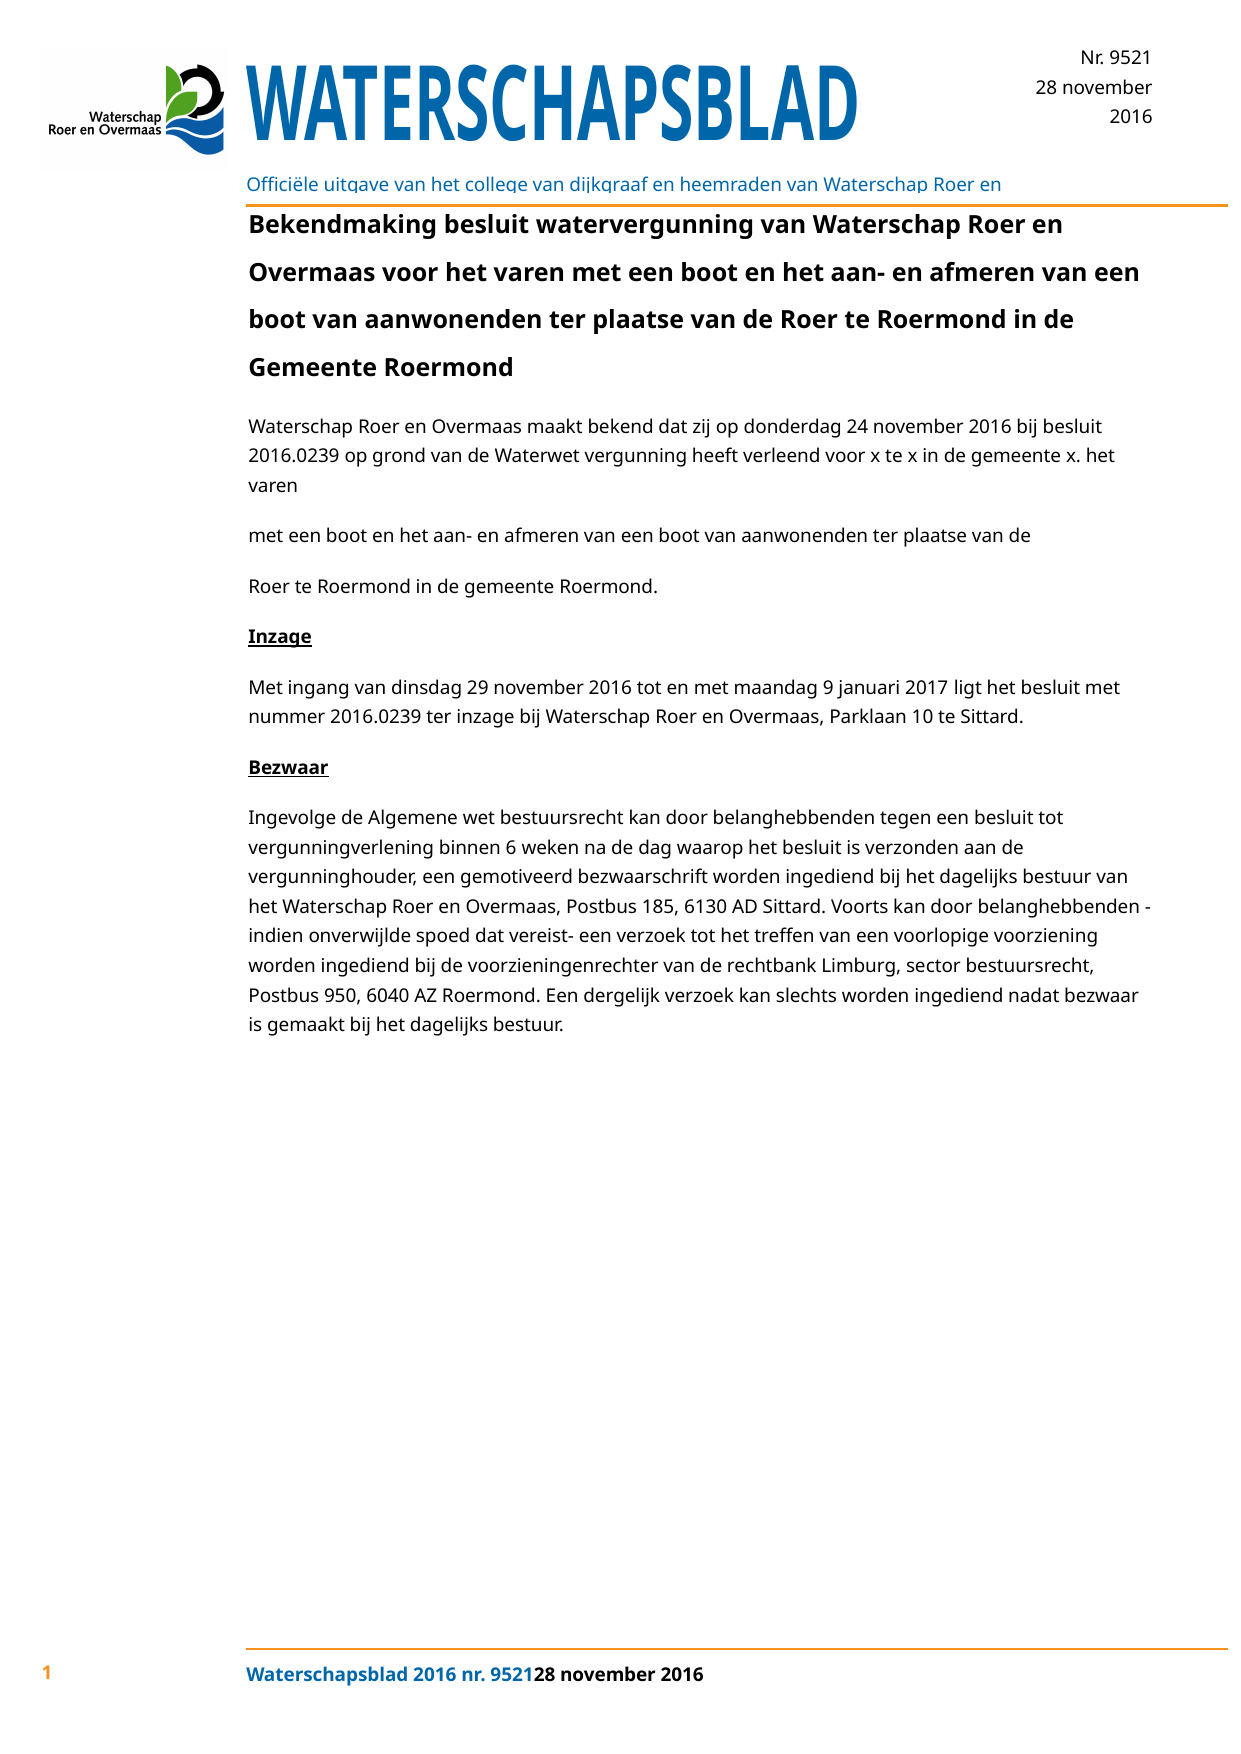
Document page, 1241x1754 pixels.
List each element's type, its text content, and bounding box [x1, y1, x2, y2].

text Roer te Roermond in de gemeente Roermond. [248, 573, 1152, 599]
text Inzage [248, 623, 1152, 649]
text met een boot en het aan- en afmeren van een boot van aanwonenden ter plaatse van de [248, 523, 1152, 548]
text Ingevolge de Algemene wet bestuursrecht kan door belanghebbenden tegen een besluit tot vergunningverlening binnen 6 weken na de dag waarop het besluit is verzonden aan de vergunninghouder, een gemotiveerd bezwaarschrift worden ingediend bij het dagelijks bestuur van het Waterschap Roer en Overmaas, Postbus 185, 6130 AD Sittard. Voorts kan door belanghebbenden -indien onverwijlde spoed dat vereist- een verzoek tot het treffen van een voorlopige voorziening worden ingediend bij de voorzieningenrechter van de rechtbank Limburg, sector bestuursrecht, Postbus 950, 6040 AZ Roermond. Een dergelijk verzoek kan slechts worden ingediend nadat bezwaar is gemaakt bij het dagelijks bestuur. [248, 804, 1152, 1037]
text Bezwaar [248, 754, 1152, 780]
text Bekendmaking besluit watervergunning van Waterschap Roer en Overmaas voor het varen met een boot en het aan- en afmeren van een boot van aanwonenden ter plaatse van de Roer te Roermond in de Gemeente Roermond [248, 207, 1152, 384]
text Met ingang van dinsdag 29 november 2016 tot en met maandag 9 januari 2017 ligt het besluit met nummer 2016.0239 ter inzage bij Waterschap Roer en Overmaas, Parklaan 10 te Sittard. [248, 674, 1152, 729]
picture [41, 47, 231, 172]
text Waterschap Roer en Overmaas maakt bekend dat zij op donderdag 24 november 2016 bij besluit 2016.0239 op grond van de Waterwet vergunning heeft verleend voor x te x in de gemeente x. het varen [248, 413, 1152, 498]
